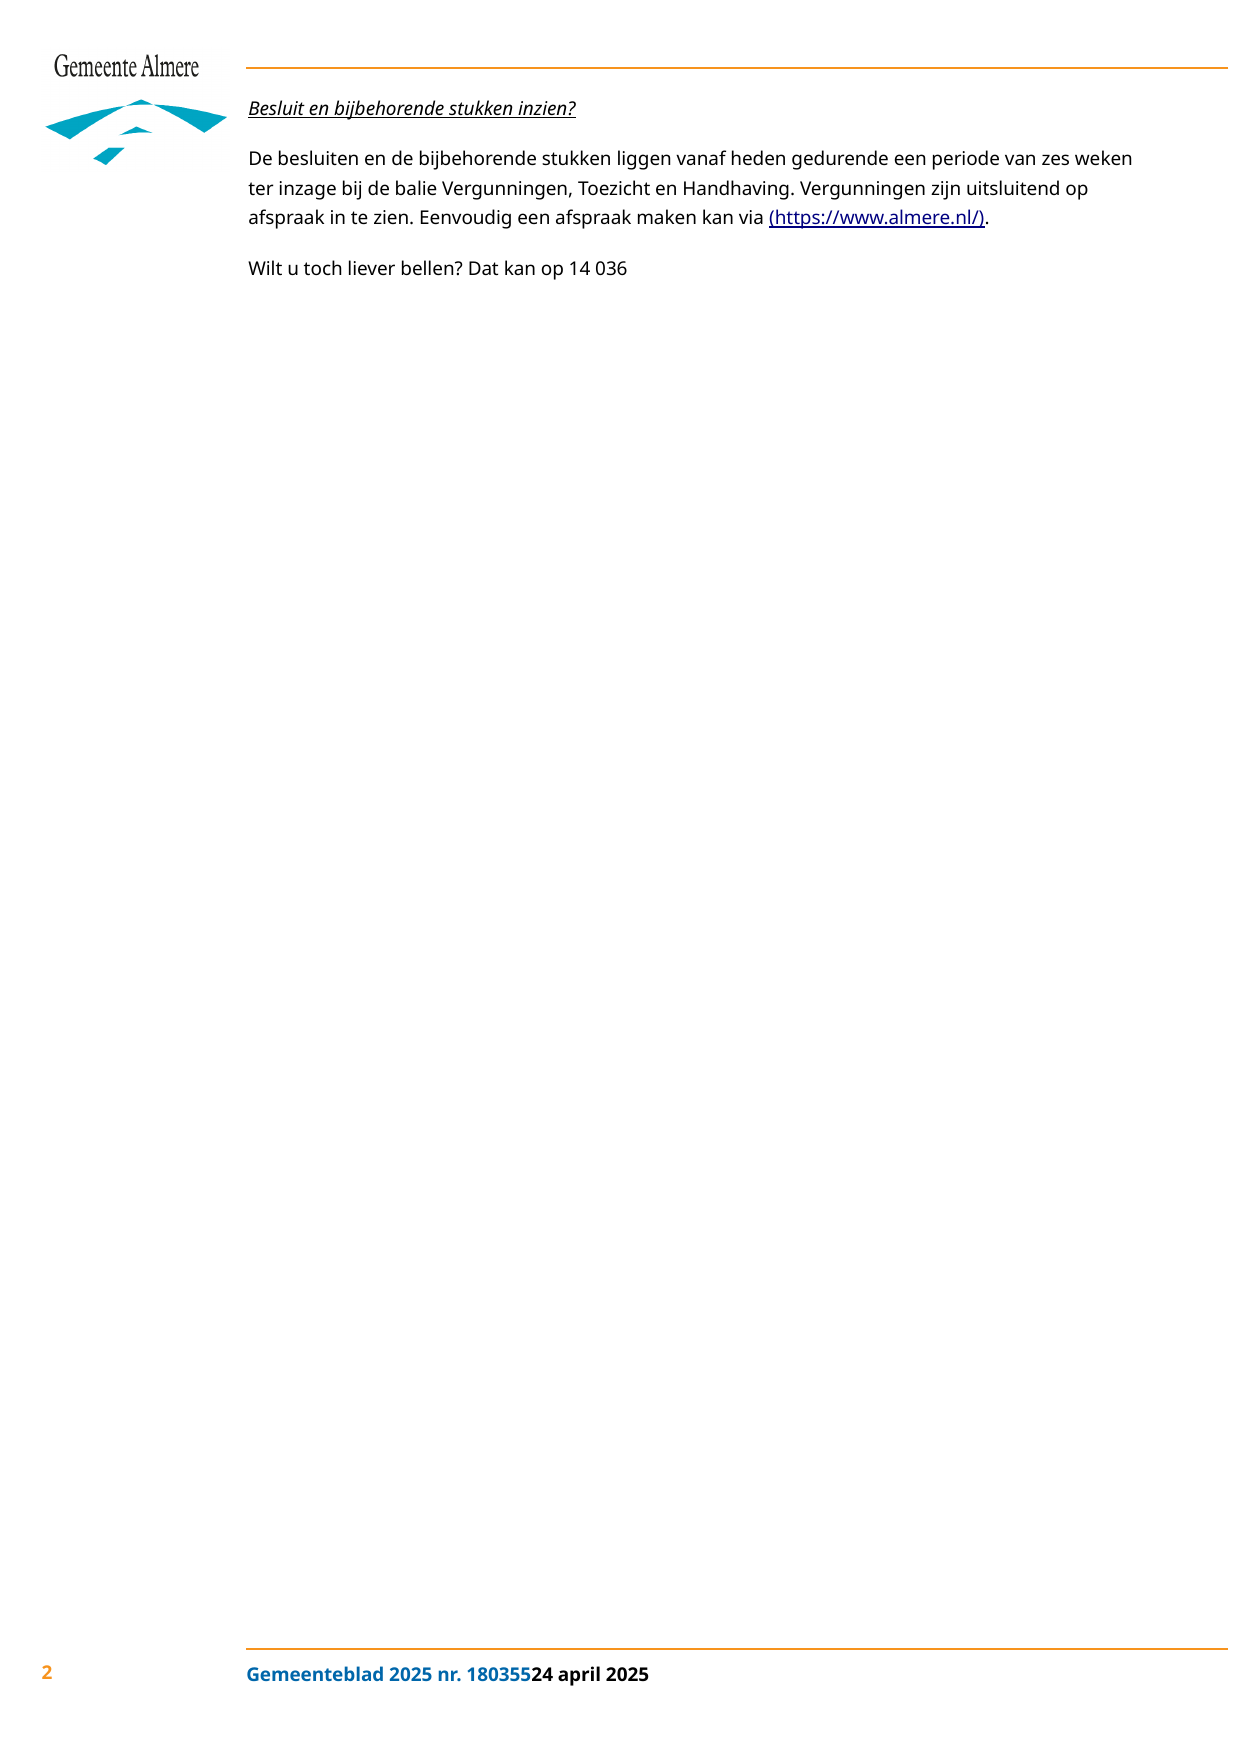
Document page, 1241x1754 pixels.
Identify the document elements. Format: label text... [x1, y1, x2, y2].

picture [41, 47, 231, 172]
text Wilt u toch liever bellen? Dat kan op 14 036 [248, 255, 1152, 281]
text De besluiten en de bijbehorende stukken liggen vanaf heden gedurende een periode van zes weken ter inzage bij de balie Vergunningen, Toezicht en Handhaving. Vergunningen zijn uitsluitend op afspraak in te zien. Eenvoudig een afspraak maken kan via (https://www.almere.nl/). [248, 145, 1152, 230]
text Besluit en bijbehorende stukken inzien? [248, 95, 1152, 121]
